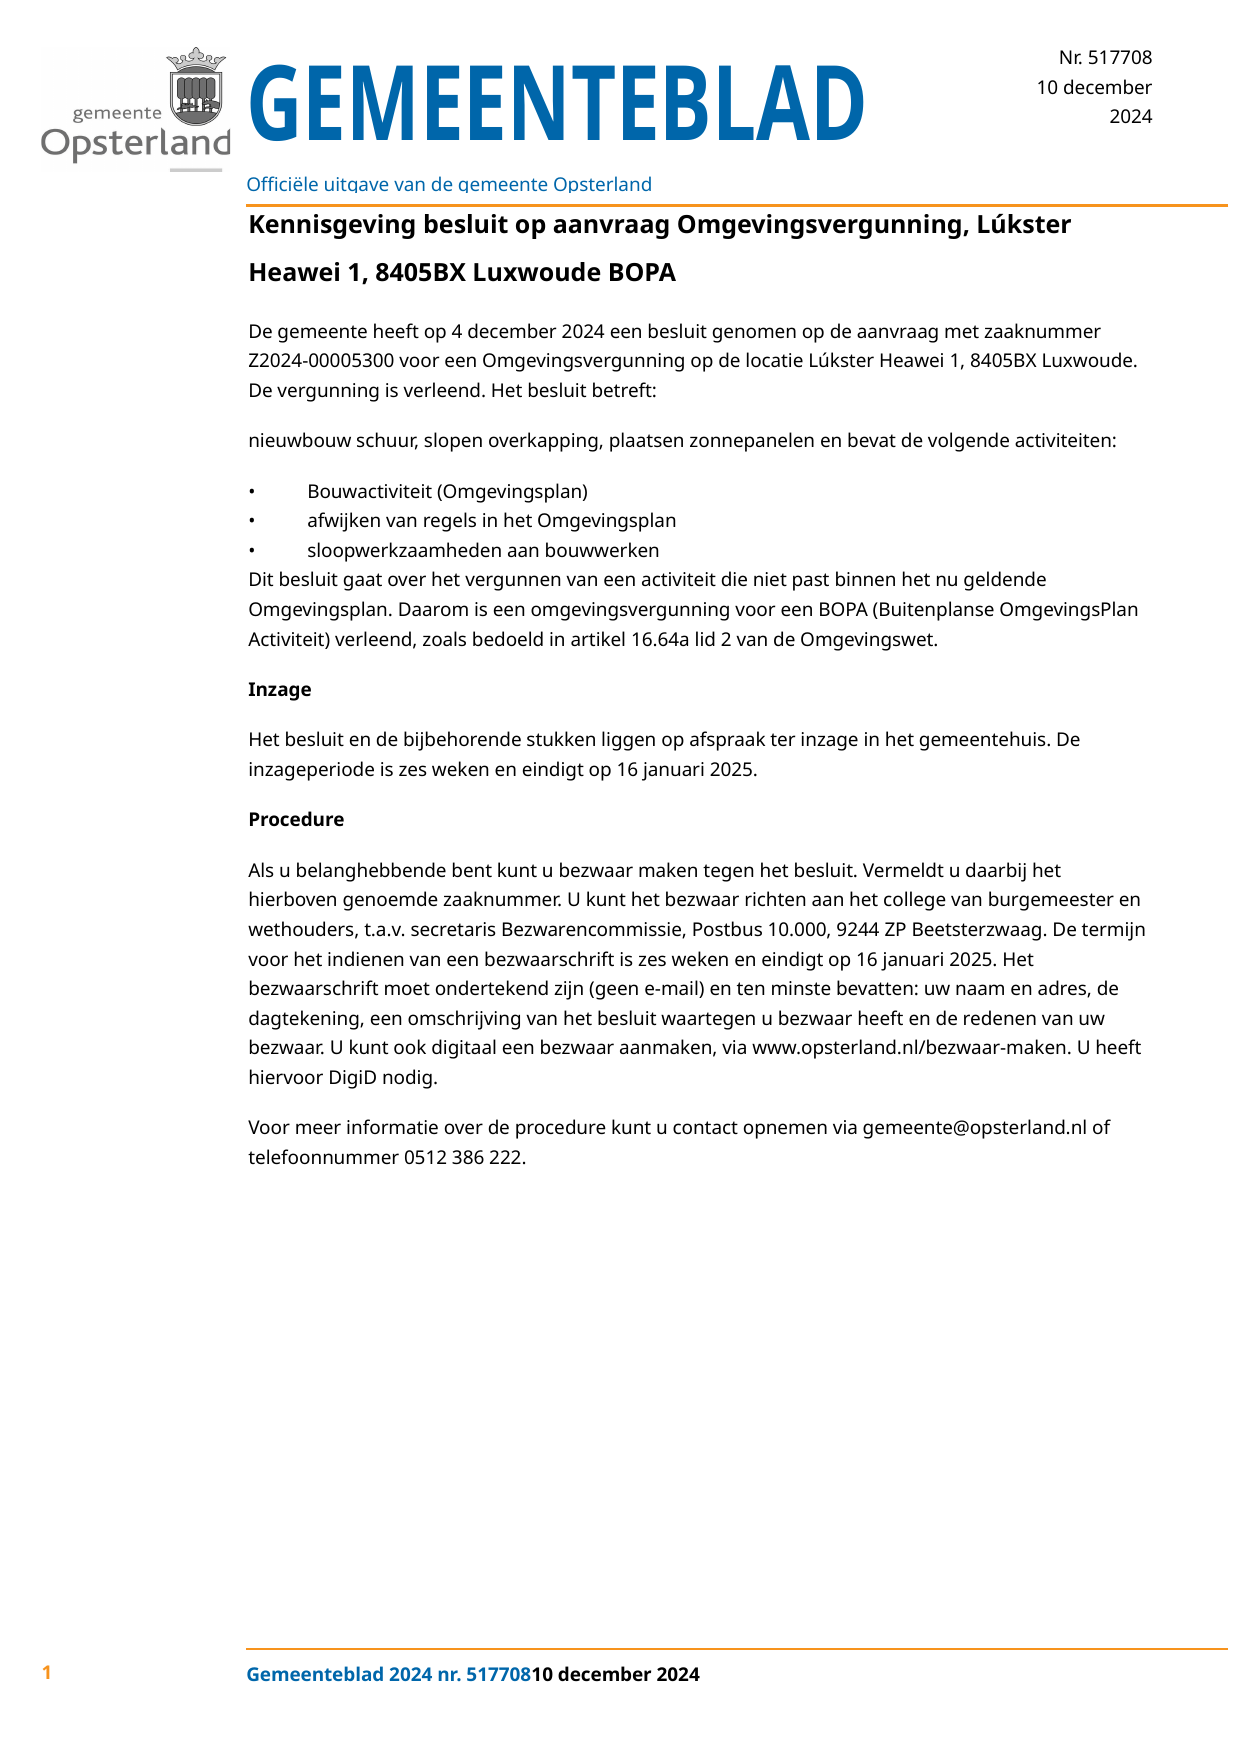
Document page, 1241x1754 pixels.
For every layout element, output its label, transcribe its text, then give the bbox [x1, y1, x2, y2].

text Het besluit en de bijbehorende stukken liggen op afspraak ter inzage in het gemeentehuis. De inzageperiode is zes weken en eindigt op 16 januari 2025. [248, 727, 1152, 782]
text Procedure [248, 807, 1152, 832]
list sloopwerkzaamheden aan bouwwerken [248, 537, 1152, 563]
text Inzage [248, 676, 1152, 702]
picture [41, 47, 231, 172]
text Dit besluit gaat over het vergunnen van een activiteit die niet past binnen het nu geldende Omgevingsplan. Daarom is een omgevingsvergunning voor een BOPA (Buitenplanse OmgevingsPlan Activiteit) verleend, zoals bedoeld in artikel 16.64a lid 2 van de Omgevingswet. [248, 567, 1152, 652]
text De gemeente heeft op 4 december 2024 een besluit genomen op de aanvraag met zaaknummer Z2024-00005300 voor een Omgevingsvergunning op de locatie Lúkster Heawei 1, 8405BX Luxwoude. De vergunning is verleend. Het besluit betreft: [248, 318, 1152, 403]
text Kennisgeving besluit op aanvraag Omgevingsvergunning, Lúkster Heawei 1, 8405BX Luxwoude BOPA [248, 207, 1152, 288]
text nieuwbouw schuur, slopen overkapping, plaatsen zonnepanelen en bevat de volgende activiteiten: [248, 427, 1152, 453]
list afwijken van regels in het Omgevingsplan [248, 507, 1152, 533]
list Bouwactiviteit (Omgevingsplan) [248, 478, 1152, 504]
text Als u belanghebbende bent kunt u bezwaar maken tegen het besluit. Vermeldt u daarbij het hierboven genoemde zaaknummer. U kunt het bezwaar richten aan het college van burgemeester en wethouders, t.a.v. secretaris Bezwarencommissie, Postbus 10.000, 9244 ZP Beetsterzwaag. De termijn voor het indienen van een bezwaarschrift is zes weken en eindigt op 16 januari 2025. Het bezwaarschrift moet ondertekend zijn (geen e-mail) en ten minste bevatten: uw naam en adres, de dagtekening, een omschrijving van het besluit waartegen u bezwaar heeft en de redenen van uw bezwaar. U kunt ook digitaal een bezwaar aanmaken, via www.opsterland.nl/bezwaar-maken. U heeft hiervoor DigiD nodig. [248, 857, 1152, 1090]
text Voor meer informatie over de procedure kunt u contact opnemen via gemeente@opsterland.nl of telefoonnummer 0512 386 222. [248, 1114, 1152, 1170]
